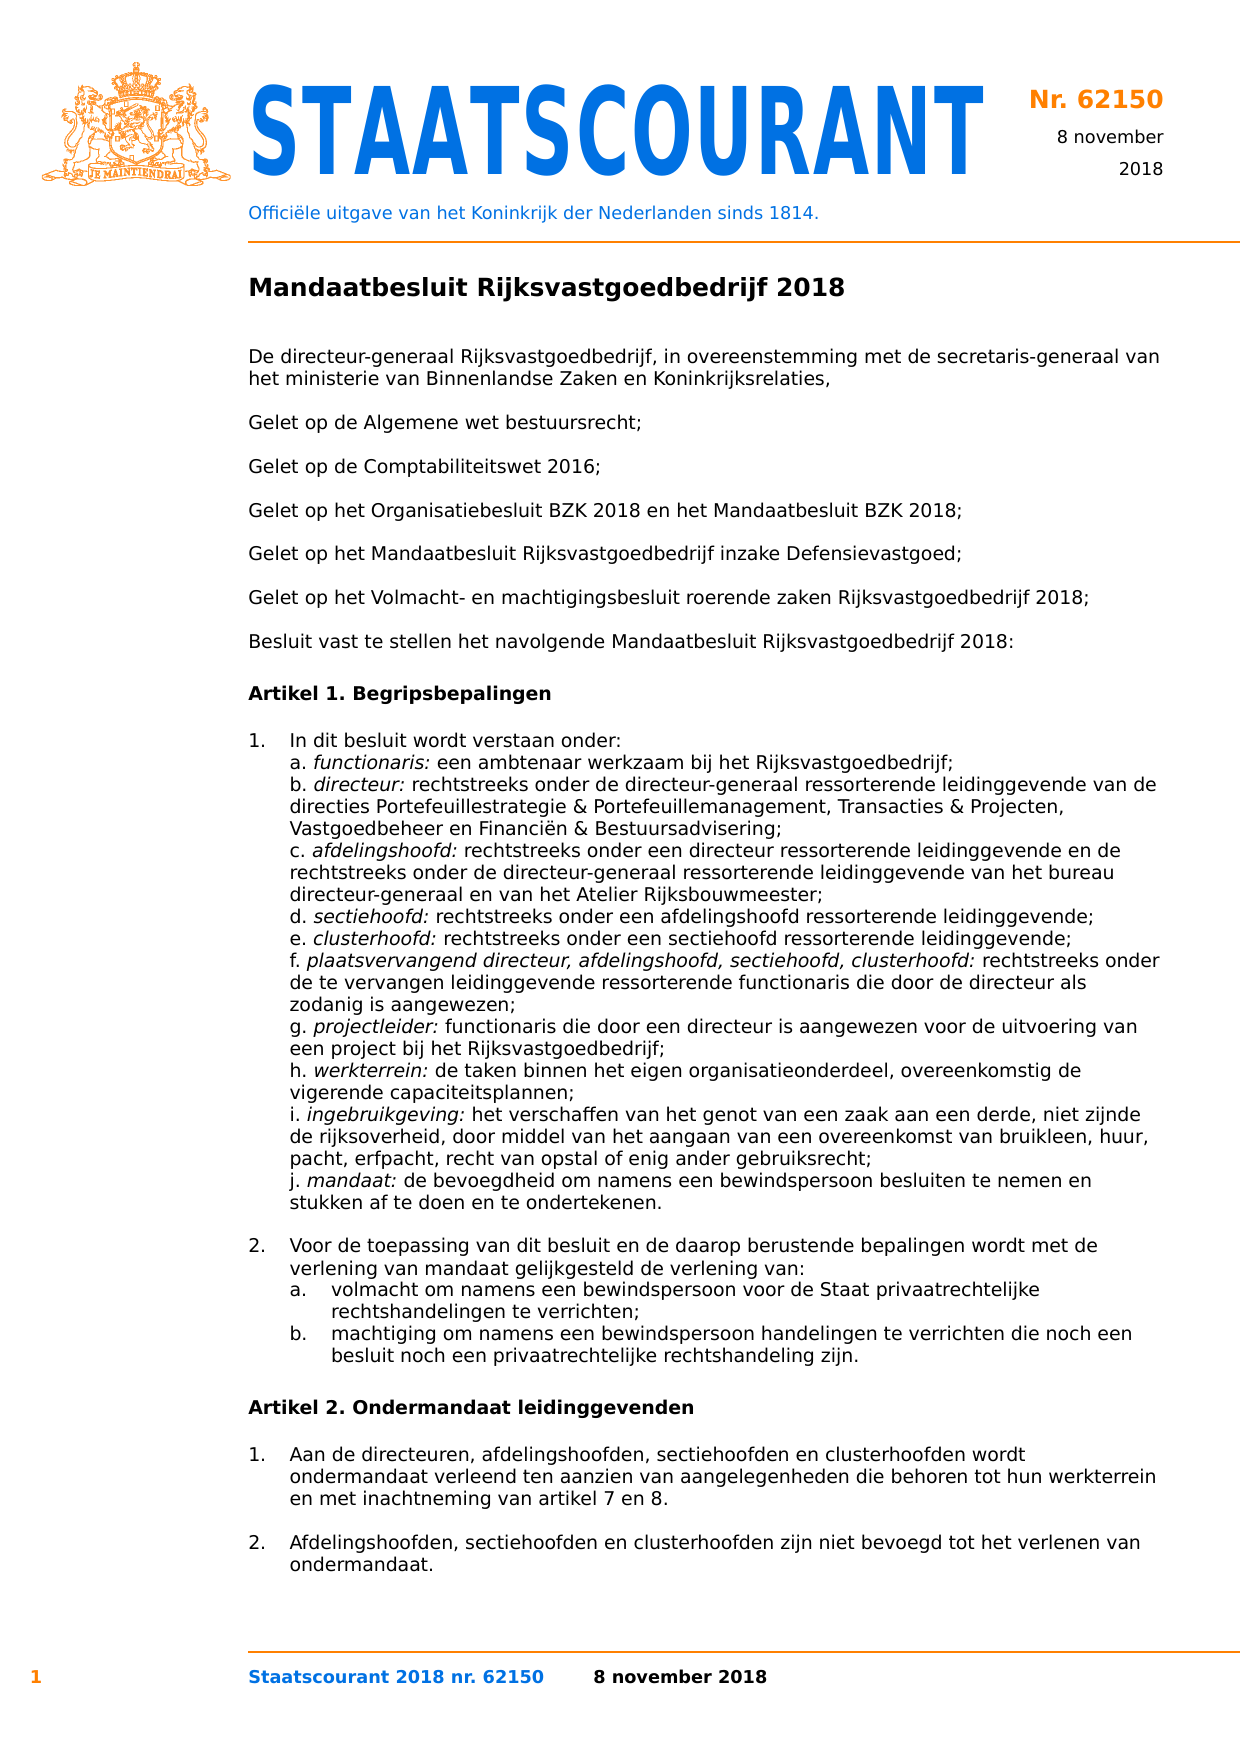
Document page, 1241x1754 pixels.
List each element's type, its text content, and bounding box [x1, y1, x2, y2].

table_cell Officiële uitgave van het Koninkrijk der Nederlanden sinds 1814. [248, 203, 1240, 241]
text a. volmacht om namens een bewindspersoon voor de Staat privaatrechtelijke rechtshandelingen te verrichten; [289, 1279, 1163, 1323]
text b. machtiging om namens een bewindspersoon handelingen te verrichten die noch een besluit noch een privaatrechtelijke rechtshandeling zijn. [289, 1323, 1163, 1367]
table_header [25, 62, 248, 241]
text e. clusterhoofd: rechtstreeks onder een sectiehoofd ressorterende leidinggevende; [289, 928, 1163, 950]
text i. ingebruikgeving: het verschaffen van het genot van een zaak aan een derde, niet zijnde de rijksoverheid, door middel van het aangaan van een overeenkomst van bruikleen, huur, pacht, erfpacht, recht van opstal of enig ander gebruiksrecht; [289, 1104, 1163, 1169]
text b. directeur: rechtstreeks onder de directeur-generaal ressorterende leidinggevende van de directies Portefeuillestrategie & Portefeuillemanagement, Transacties & Projecten, Vastgoedbeheer en Financiën & Bestuursadvisering; [289, 774, 1163, 840]
table_header STAATSCOURANT [248, 62, 998, 203]
text 1. Aan de directeuren, afdelingshoofden, sectiehoofden en clusterhoofden wordt ondermandaat verleend ten aanzien van aangelegenheden die behoren tot hun werkterrein en met inachtneming van artikel 7 en 8. [248, 1444, 1163, 1510]
text Gelet op het Mandaatbesluit Rijksvastgoedbedrijf inzake Defensievastgoed; [248, 543, 1163, 565]
text 1. In dit besluit wordt verstaan onder: [248, 730, 1163, 752]
table_header Nr. 62150 [998, 62, 1240, 121]
text j. mandaat: de bevoegdheid om namens een bewindspersoon besluiten te nemen en stukken af te doen en te ondertekenen. [289, 1169, 1163, 1213]
text Gelet op het Volmacht- en machtigingsbesluit roerende zaken Rijksvastgoedbedrijf 2018; [248, 587, 1163, 609]
text Gelet op de Comptabiliteitswet 2016; [248, 456, 1163, 478]
table_cell 8 november [998, 121, 1240, 153]
table_cell 2018 [998, 153, 1240, 203]
text d. sectiehoofd: rechtstreeks onder een afdelingshoofd ressorterende leidinggevende; [289, 906, 1163, 928]
text h. werkterrein: de taken binnen het eigen organisatieonderdeel, overeenkomstig de vigerende capaciteitsplannen; [289, 1060, 1163, 1104]
text a. functionaris: een ambtenaar werkzaam bij het Rijksvastgoedbedrijf; [289, 752, 1163, 774]
subtitle Artikel 1. Begripsbepalingen [248, 683, 1163, 705]
text De directeur-generaal Rijksvastgoedbedrijf, in overeenstemming met de secretaris-generaal van het ministerie van Binnenlandse Zaken en Koninkrijksrelaties, [248, 346, 1163, 390]
text Gelet op het Organisatiebesluit BZK 2018 en het Mandaatbesluit BZK 2018; [248, 499, 1163, 521]
text 2. Voor de toepassing van dit besluit en de daarop berustende bepalingen wordt met de verlening van mandaat gelijkgesteld de verlening van: [248, 1235, 1163, 1279]
text Besluit vast te stellen het navolgende Mandaatbesluit Rijksvastgoedbedrijf 2018: [248, 631, 1163, 653]
subtitle Artikel 2. Ondermandaat leidinggevenden [248, 1397, 1163, 1419]
text f. plaatsvervangend directeur, afdelingshoofd, sectiehoofd, clusterhoofd: rechtstreeks onder de te vervangen leidinggevende ressorterende functionaris die door de directeur als zodanig is aangewezen; [289, 950, 1163, 1016]
text c. afdelingshoofd: rechtstreeks onder een directeur ressorterende leidinggevende en de rechtstreeks onder de directeur-generaal ressorterende leidinggevende van het bureau directeur-generaal en van het Atelier Rijksbouwmeester; [289, 840, 1163, 906]
text 2. Afdelingshoofden, sectiehoofden en clusterhoofden zijn niet bevoegd tot het verlenen van ondermandaat. [248, 1532, 1163, 1576]
subtitle Mandaatbesluit Rijksvastgoedbedrijf 2018 [248, 273, 1163, 302]
text Gelet op de Algemene wet bestuursrecht; [248, 412, 1163, 434]
picture [41, 62, 231, 186]
text g. projectleider: functionaris die door een directeur is aangewezen voor de uitvoering van een project bij het Rijksvastgoedbedrijf; [289, 1016, 1163, 1060]
